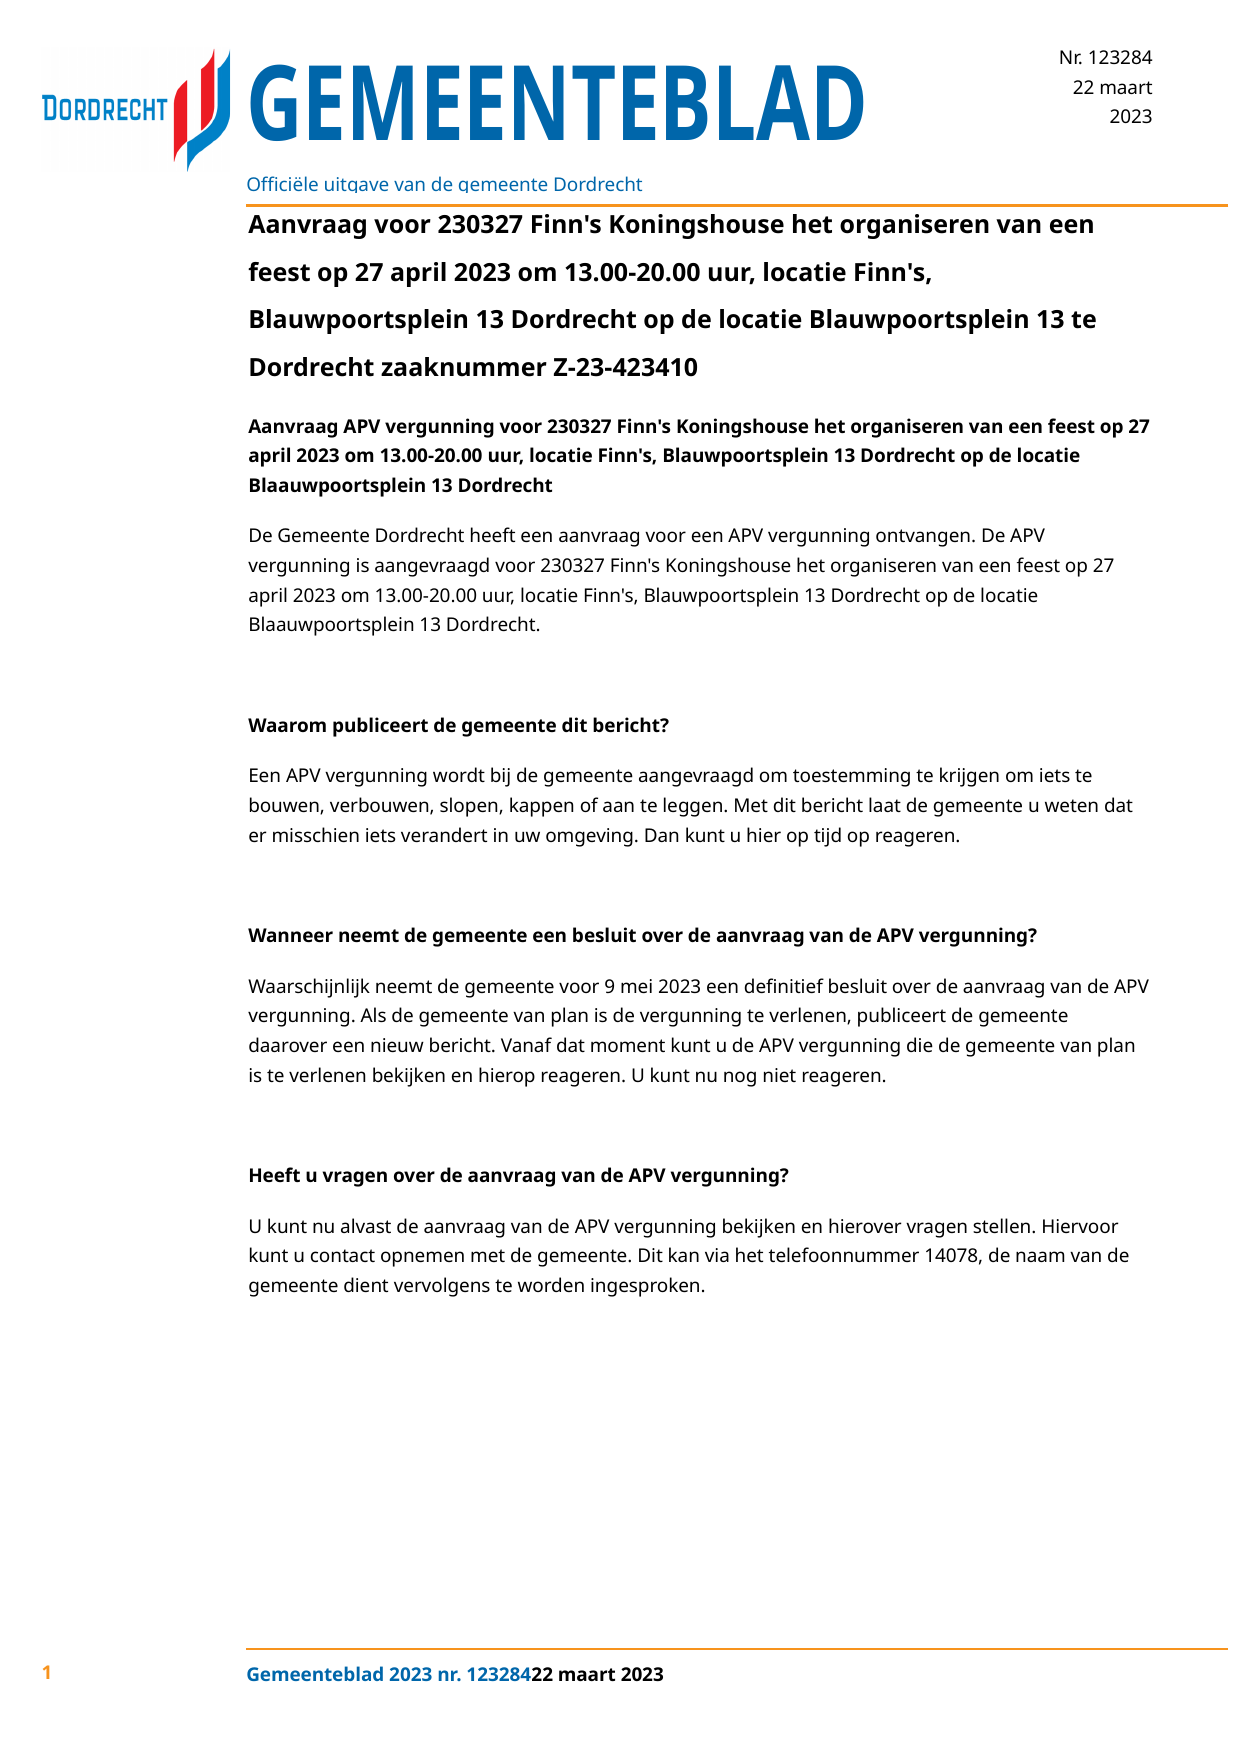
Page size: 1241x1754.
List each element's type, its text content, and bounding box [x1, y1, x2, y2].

text Heeft u vragen over de aanvraag van de APV vergunning? [248, 1163, 1152, 1188]
text U kunt nu alvast de aanvraag van de APV vergunning bekijken en hierover vragen stellen. Hiervoor kunt u contact opnemen met de gemeente. Dit kan via het telefoonnummer 14078, de naam van de gemeente dient vervolgens te worden ingesproken. [248, 1213, 1152, 1298]
text Aanvraag voor 230327 Finn's Koningshouse het organiseren van een feest op 27 april 2023 om 13.00-20.00 uur, locatie Finn's, Blauwpoortsplein 13 Dordrecht op de locatie Blauwpoortsplein 13 te Dordrecht zaaknummer Z-23-423410 [248, 207, 1152, 384]
text Waarschijnlijk neemt de gemeente voor 9 mei 2023 een definitief besluit over de aanvraag van de APV vergunning. Als de gemeente van plan is de vergunning te verlenen, publiceert de gemeente daarover een nieuw bericht. Vanaf dat moment kunt u de APV vergunning die de gemeente van plan is te verlenen bekijken en hierop reageren. U kunt nu nog niet reageren. [248, 973, 1152, 1088]
text Waarom publiceert de gemeente dit bericht? [248, 712, 1152, 738]
text Wanneer neemt de gemeente een besluit over de aanvraag van de APV vergunning? [248, 923, 1152, 948]
text De Gemeente Dordrecht heeft een aanvraag voor een APV vergunning ontvangen. De APV vergunning is aangevraagd voor 230327 Finn's Koningshouse het organiseren van een feest op 27 april 2023 om 13.00-20.00 uur, locatie Finn's, Blauwpoortsplein 13 Dordrecht op de locatie Blaauwpoortsplein 13 Dordrecht. [248, 523, 1152, 637]
text Een APV vergunning wordt bij de gemeente aangevraagd om toestemming te krijgen om iets te bouwen, verbouwen, slopen, kappen of aan te leggen. Met dit bericht laat de gemeente u weten dat er misschien iets verandert in uw omgeving. Dan kunt u hier op tijd op reageren. [248, 763, 1152, 848]
text Aanvraag APV vergunning voor 230327 Finn's Koningshouse het organiseren van een feest op 27 april 2023 om 13.00-20.00 uur, locatie Finn's, Blauwpoortsplein 13 Dordrecht op de locatie Blaauwpoortsplein 13 Dordrecht [248, 413, 1152, 498]
picture [41, 47, 231, 172]
